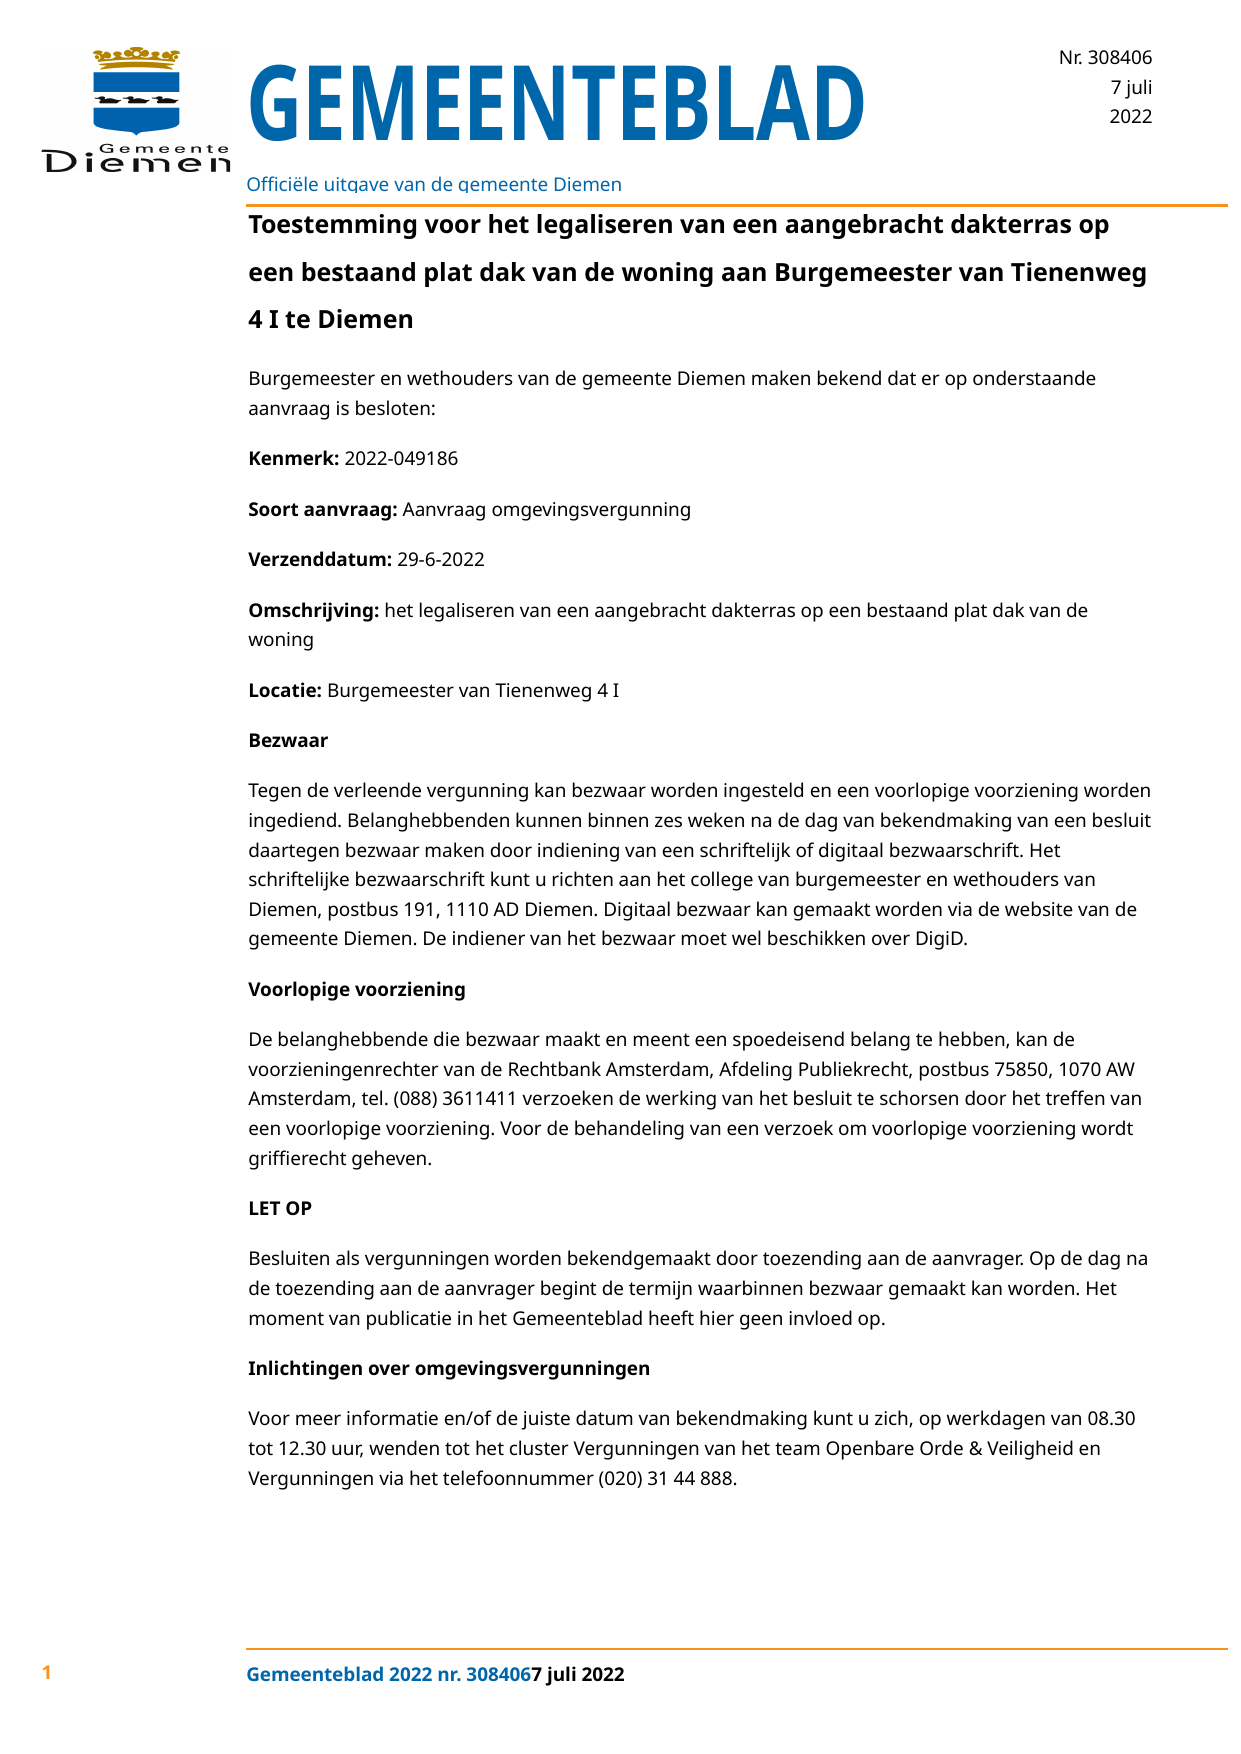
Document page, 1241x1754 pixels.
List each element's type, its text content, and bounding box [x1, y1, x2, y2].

text Tegen de verleende vergunning kan bezwaar worden ingesteld en een voorlopige voorziening worden ingediend. Belanghebbenden kunnen binnen zes weken na de dag van bekendmaking van een besluit daartegen bezwaar maken door indiening van een schriftelijk of digitaal bezwaarschrift. Het schriftelijke bezwaarschrift kunt u richten aan het college van burgemeester en wethouders van Diemen, postbus 191, 1110 AD Diemen. Digitaal bezwaar kan gemaakt worden via de website van de gemeente Diemen. De indiener van het bezwaar moet wel beschikken over DigiD. [248, 778, 1152, 951]
text Verzenddatum: 29-6-2022 [248, 546, 1152, 572]
text Omschrijving: het legaliseren van een aangebracht dakterras op een bestaand plat dak van de woning [248, 597, 1152, 652]
text Toestemming voor het legaliseren van een aangebracht dakterras op een bestaand plat dak van de woning aan Burgemeester van Tienenweg 4 I te Diemen [248, 207, 1152, 336]
text Soort aanvraag: Aanvraag omgevingsvergunning [248, 496, 1152, 522]
picture [41, 47, 231, 172]
text De belanghebbende die bezwaar maakt en meent een spoedeisend belang te hebben, kan de voorzieningenrechter van de Rechtbank Amsterdam, Afdeling Publiekrecht, postbus 75850, 1070 AW Amsterdam, tel. (088) 3611411 verzoeken de werking van het besluit te schorsen door het treffen van een voorlopige voorziening. Voor de behandeling van een verzoek om voorlopige voorziening wordt griffierecht geheven. [248, 1026, 1152, 1170]
text Kenmerk: 2022-049186 [248, 446, 1152, 471]
text Besluiten als vergunningen worden bekendgemaakt door toezending aan de aanvrager. Op de dag na de toezending aan de aanvrager begint de termijn waarbinnen bezwaar gemaakt kan worden. Het moment van publicatie in het Gemeenteblad heeft hier geen invloed op. [248, 1246, 1152, 1330]
text Voor meer informatie en/of de juiste datum van bekendmaking kunt u zich, op werkdagen van 08.30 tot 12.30 uur, wenden tot het cluster Vergunningen van het team Openbare Orde & Veiligheid en Vergunningen via het telefoonnummer (020) 31 44 888. [248, 1406, 1152, 1490]
text Bezwaar [248, 727, 1152, 753]
text Inlichtingen over omgevingsvergunningen [248, 1355, 1152, 1381]
text Voorlopige voorziening [248, 976, 1152, 1002]
text Locatie: Burgemeester van Tienenweg 4 I [248, 677, 1152, 702]
text LET OP [248, 1195, 1152, 1221]
text Burgemeester en wethouders van de gemeente Diemen maken bekend dat er op onderstaande aanvraag is besloten: [248, 366, 1152, 421]
